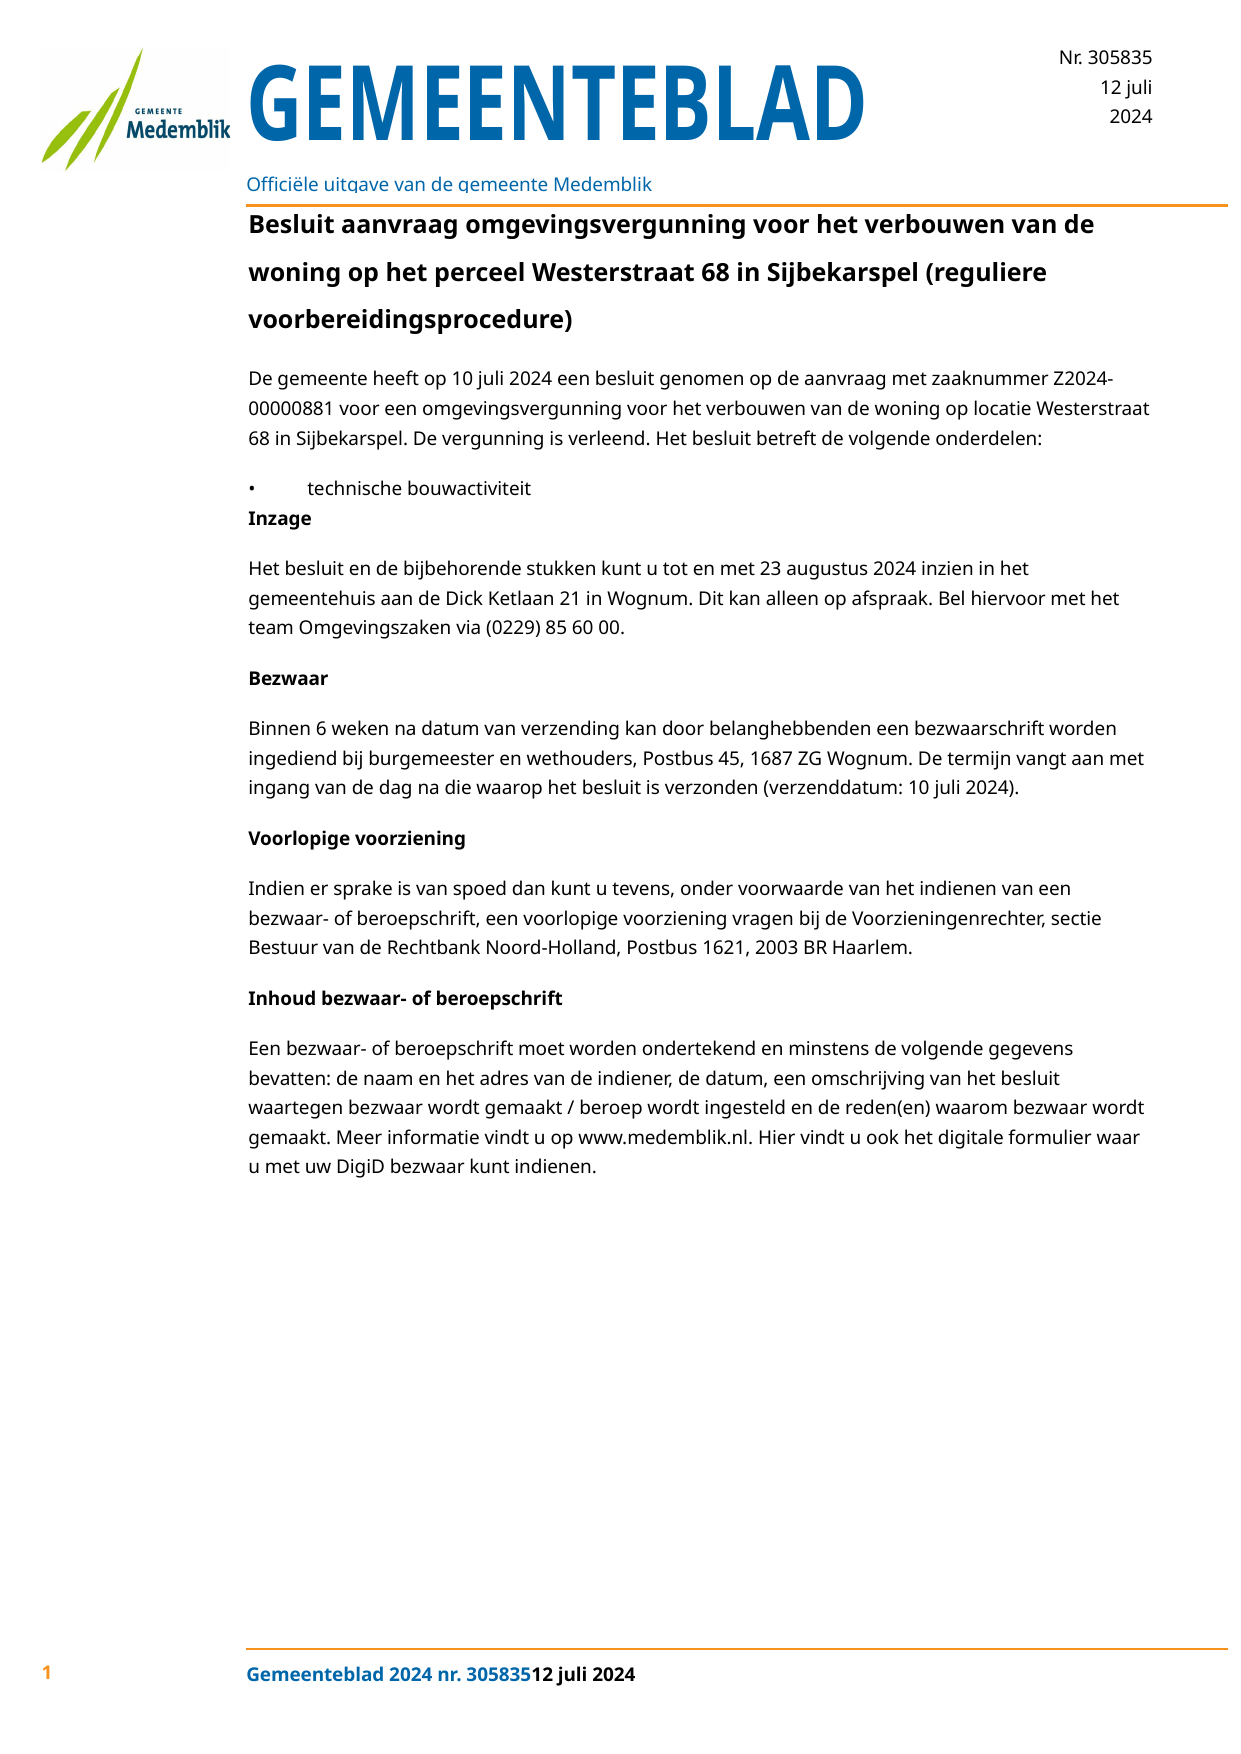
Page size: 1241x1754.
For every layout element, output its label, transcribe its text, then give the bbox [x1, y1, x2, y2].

text De gemeente heeft op 10 juli 2024 een besluit genomen op de aanvraag met zaaknummer Z2024-00000881 voor een omgevingsvergunning voor het verbouwen van de woning op locatie Westerstraat 68 in Sijbekarspel. De vergunning is verleend. Het besluit betreft de volgende onderdelen: [248, 366, 1152, 450]
text Het besluit en de bijbehorende stukken kunt u tot en met 23 augustus 2024 inzien in het gemeentehuis aan de Dick Ketlaan 21 in Wognum. Dit kan alleen op afspraak. Bel hiervoor met het team Omgevingszaken via (0229) 85 60 00. [248, 555, 1152, 640]
text Bezwaar [248, 665, 1152, 690]
text Een bezwaar- of beroepschrift moet worden ondertekend en minstens de volgende gegevens bevatten: de naam en het adres van de indiener, de datum, een omschrijving van het besluit waartegen bezwaar wordt gemaakt / beroep wordt ingesteld en de reden(en) waarom bezwaar wordt gemaakt. Meer informatie vindt u op www.medemblik.nl. Hier vindt u ook het digitale formulier waar u met uw DigiD bezwaar kunt indienen. [248, 1035, 1152, 1179]
list technische bouwactiviteit [248, 475, 1152, 501]
text Binnen 6 weken na datum van verzending kan door belanghebbenden een bezwaarschrift worden ingediend bij burgemeester en wethouders, Postbus 45, 1687 ZG Wognum. De termijn vangt aan met ingang van de dag na die waarop het besluit is verzonden (verzenddatum: 10 juli 2024). [248, 715, 1152, 800]
text Voorlopige voorziening [248, 825, 1152, 850]
text Inhoud bezwaar- of beroepschrift [248, 985, 1152, 1010]
picture [41, 47, 231, 172]
text Inzage [248, 505, 1152, 530]
text Indien er sprake is van spoed dan kunt u tevens, onder voorwaarde van het indienen van een bezwaar- of beroepschrift, een voorlopige voorziening vragen bij de Voorzieningenrechter, sectie Bestuur van de Rechtbank Noord-Holland, Postbus 1621, 2003 BR Haarlem. [248, 875, 1152, 960]
text Besluit aanvraag omgevingsvergunning voor het verbouwen van de woning op het perceel Westerstraat 68 in Sijbekarspel (reguliere voorbereidingsprocedure) [248, 207, 1152, 336]
